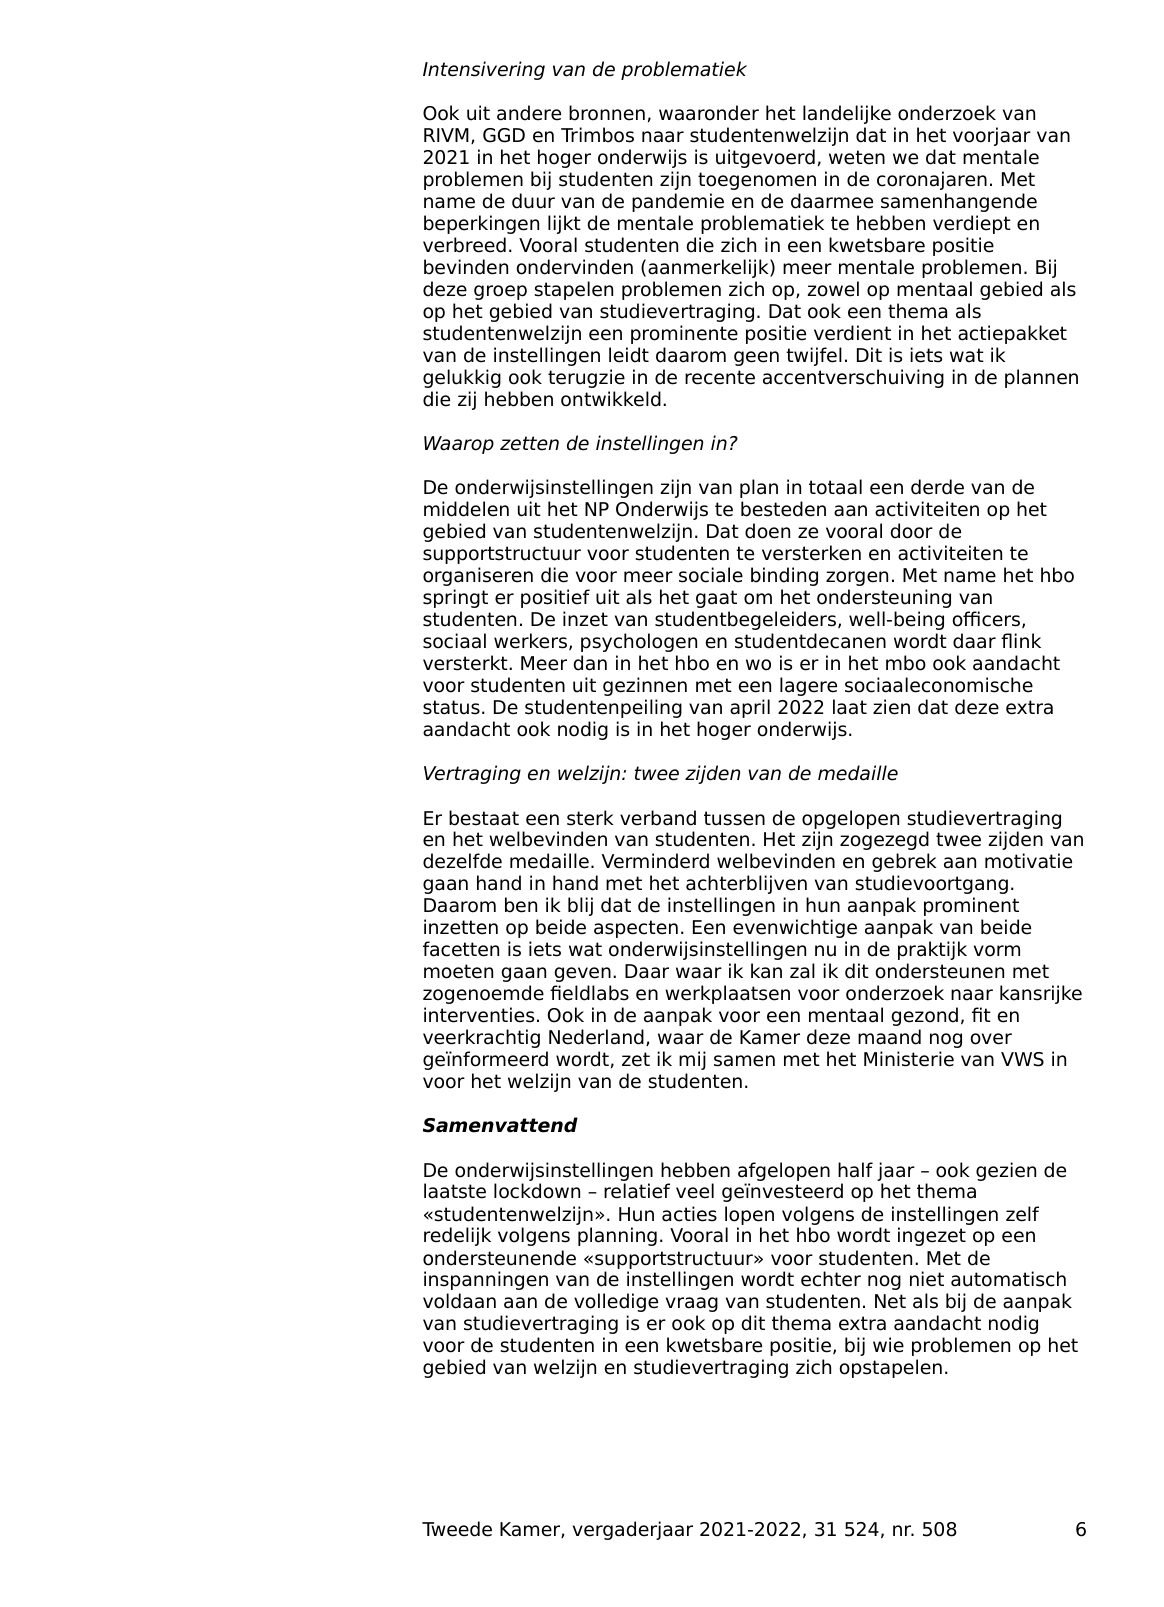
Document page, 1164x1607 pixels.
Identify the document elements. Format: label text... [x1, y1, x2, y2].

subtitle Intensivering van de problematiek [422, 59, 1087, 81]
text Ook uit andere bronnen, waaronder het landelijke onderzoek van RIVM, GGD en Trimbos naar studentenwelzijn dat in het voorjaar van 2021 in het hoger onderwijs is uitgevoerd, weten we dat mentale problemen bij studenten zijn toegenomen in de coronajaren. Met name de duur van de pandemie en de daarmee samenhangende beperkingen lijkt de mentale problematiek te hebben verdiept en verbreed. Vooral studenten die zich in een kwetsbare positie bevinden ondervinden (aanmerkelijk) meer mentale problemen. Bij deze groep stapelen problemen zich op, zowel op mentaal gebied als op het gebied van studievertraging. Dat ook een thema als studentenwelzijn een prominente positie verdient in het actiepakket van de instellingen leidt daarom geen twijfel. Dit is iets wat ik gelukkig ook terugzie in de recente accentverschuiving in de plannen die zij hebben ontwikkeld. [422, 103, 1087, 411]
subtitle Waarop zetten de instellingen in? [422, 433, 1087, 455]
text De onderwijsinstellingen hebben afgelopen half jaar – ook gezien de laatste lockdown – relatief veel geïnvesteerd op het thema «studentenwelzijn». Hun acties lopen volgens de instellingen zelf redelijk volgens planning. Vooral in het hbo wordt ingezet op een ondersteunende «supportstructuur» voor studenten. Met de inspanningen van de instellingen wordt echter nog niet automatisch voldaan aan de volledige vraag van studenten. Net als bij de aanpak van studievertraging is er ook op dit thema extra aandacht nodig voor de studenten in een kwetsbare positie, bij wie problemen op het gebied van welzijn en studievertraging zich opstapelen. [422, 1159, 1087, 1379]
subtitle Vertraging en welzijn: twee zijden van de medaille [422, 763, 1087, 785]
text Er bestaat een sterk verband tussen de opgelopen studievertraging en het welbevinden van studenten. Het zijn zogezegd twee zijden van dezelfde medaille. Verminderd welbevinden en gebrek aan motivatie gaan hand in hand met het achterblijven van studievoortgang. Daarom ben ik blij dat de instellingen in hun aanpak prominent inzetten op beide aspecten. Een evenwichtige aanpak van beide facetten is iets wat onderwijsinstellingen nu in de praktijk vorm moeten gaan geven. Daar waar ik kan zal ik dit ondersteunen met zogenoemde fieldlabs en werkplaatsen voor onderzoek naar kansrijke interventies. Ook in de aanpak voor een mentaal gezond, fit en veerkrachtig Nederland, waar de Kamer deze maand nog over geïnformeerd wordt, zet ik mij samen met het Ministerie van VWS in voor het welzijn van de studenten. [422, 807, 1087, 1093]
subtitle Samenvattend [422, 1115, 1087, 1137]
text De onderwijsinstellingen zijn van plan in totaal een derde van de middelen uit het NP Onderwijs te besteden aan activiteiten op het gebied van studentenwelzijn. Dat doen ze vooral door de supportstructuur voor studenten te versterken en activiteiten te organiseren die voor meer sociale binding zorgen. Met name het hbo springt er positief uit als het gaat om het ondersteuning van studenten. De inzet van studentbegeleiders, well-being officers, sociaal werkers, psychologen en studentdecanen wordt daar flink versterkt. Meer dan in het hbo en wo is er in het mbo ook aandacht voor studenten uit gezinnen met een lagere sociaaleconomische status. De studentenpeiling van april 2022 laat zien dat deze extra aandacht ook nodig is in het hoger onderwijs. [422, 477, 1087, 741]
